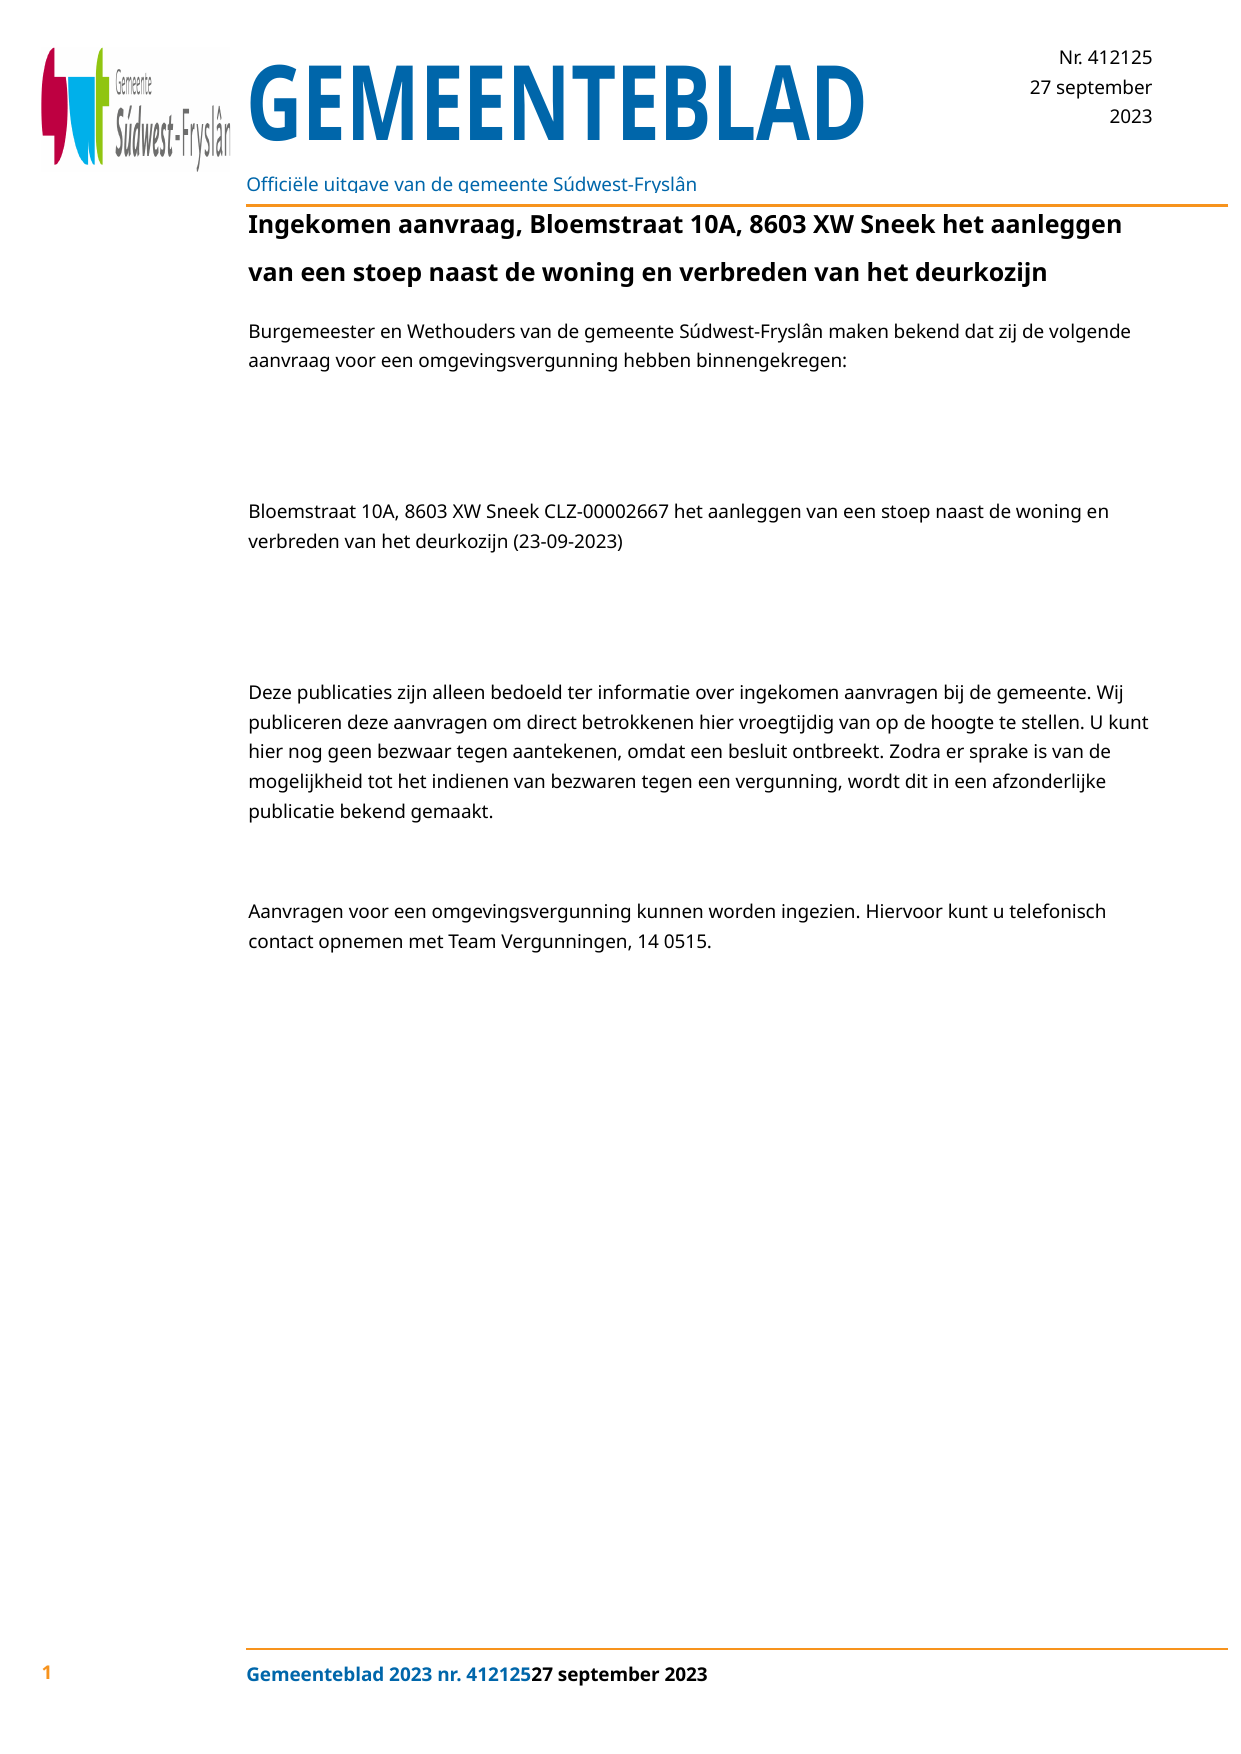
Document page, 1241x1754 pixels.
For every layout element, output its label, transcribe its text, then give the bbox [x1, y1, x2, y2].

text Aanvragen voor een omgevingsvergunning kunnen worden ingezien. Hiervoor kunt u telefonisch contact opnemen met Team Vergunningen, 14 0515. [248, 899, 1152, 954]
text Burgemeester en Wethouders van de gemeente Súdwest-Fryslân maken bekend dat zij de volgende aanvraag voor een omgevingsvergunning hebben binnengekregen: [248, 318, 1152, 373]
picture [41, 47, 231, 172]
text Deze publicaties zijn alleen bedoeld ter informatie over ingekomen aanvragen bij de gemeente. Wij publiceren deze aanvragen om direct betrokkenen hier vroegtijdig van op de hoogte te stellen. U kunt hier nog geen bezwaar tegen aantekenen, omdat een besluit ontbreekt. Zodra er sprake is van de mogelijkheid tot het indienen van bezwaren tegen een vergunning, wordt dit in een afzonderlijke publicatie bekend gemaakt. [248, 679, 1152, 824]
text Ingekomen aanvraag, Bloemstraat 10A, 8603 XW Sneek het aanleggen van een stoep naast de woning en verbreden van het deurkozijn [248, 207, 1152, 288]
text Bloemstraat 10A, 8603 XW Sneek CLZ-00002667 het aanleggen van een stoep naast de woning en verbreden van het deurkozijn (23-09-2023) [248, 499, 1152, 554]
